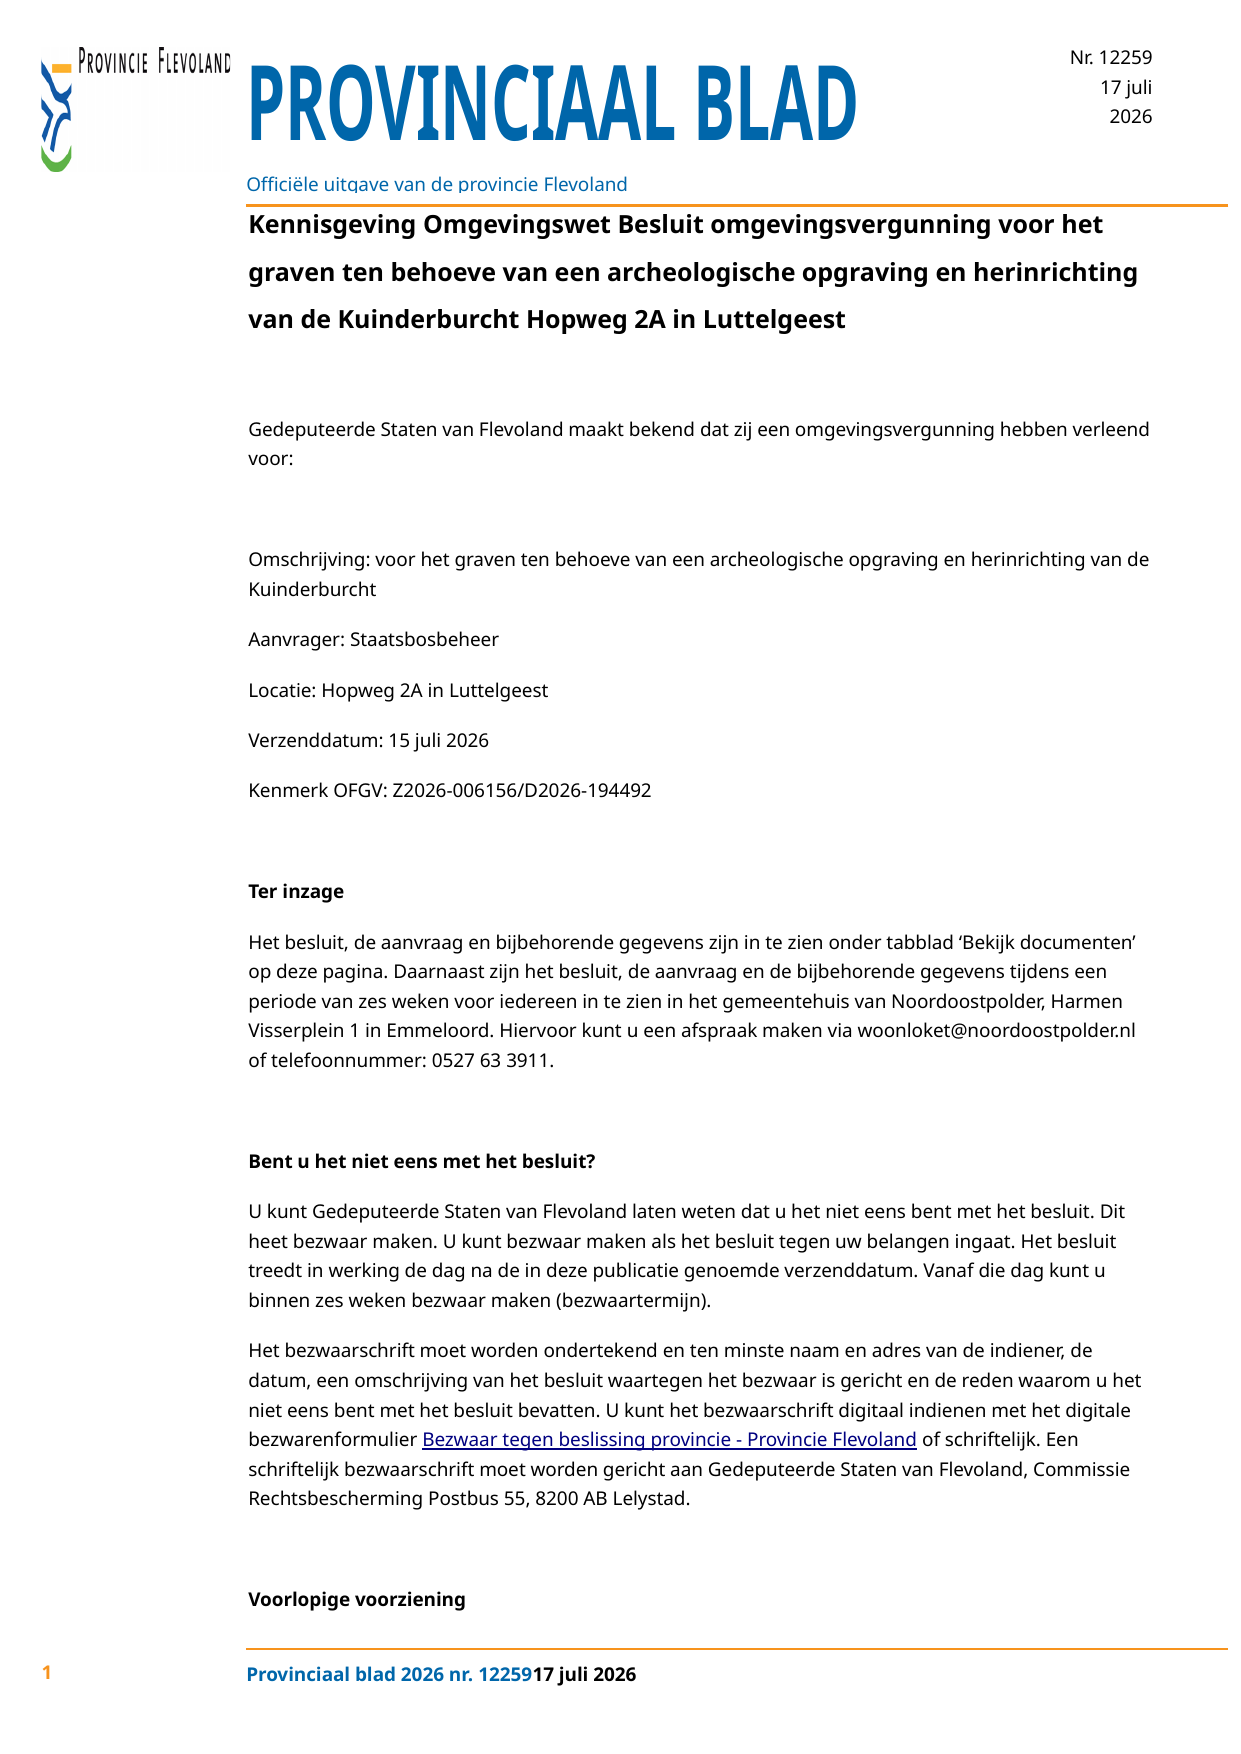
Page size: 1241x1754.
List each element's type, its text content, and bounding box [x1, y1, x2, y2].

text Voorlopige voorziening [248, 1586, 1152, 1612]
picture [41, 47, 231, 172]
text Bent u het niet eens met het besluit? [248, 1148, 1152, 1174]
text Het bezwaarschrift moet worden ondertekend en ten minste naam en adres van de indiener, de datum, een omschrijving van het besluit waartegen het bezwaar is gericht en de reden waarom u het niet eens bent met het besluit bevatten. U kunt het bezwaarschrift digitaal indienen met het digitale bezwarenformulier Bezwaar tegen beslissing provincie - Provincie Flevoland of schriftelijk. Een schriftelijk bezwaarschrift moet worden gericht aan Gedeputeerde Staten van Flevoland, Commissie Rechtsbescherming Postbus 55, 8200 AB Lelystad. [248, 1338, 1152, 1511]
text Het besluit, de aanvraag en bijbehorende gegevens zijn in te zien onder tabblad ‘Bekijk documenten’ op deze pagina. Daarnaast zijn het besluit, de aanvraag en de bijbehorende gegevens tijdens een periode van zes weken voor iedereen in te zien in het gemeentehuis van Noordoostpolder, Harmen Visserplein 1 in Emmeloord. Hiervoor kunt u een afspraak maken via woonloket@noordoostpolder.nl of telefoonnummer: 0527 63 3911. [248, 929, 1152, 1073]
text Gedeputeerde Staten van Flevoland maakt bekend dat zij een omgevingsvergunning hebben verleend voor: [248, 416, 1152, 471]
text Kenmerk OFGV: Z2026-006156/D2026-194492 [248, 778, 1152, 803]
text Kennisgeving Omgevingswet Besluit omgevingsvergunning voor het graven ten behoeve van een archeologische opgraving en herinrichting van de Kuinderburcht Hopweg 2A in Luttelgeest [248, 207, 1152, 336]
text Verzenddatum: 15 juli 2026 [248, 727, 1152, 753]
text Aanvrager: Staatsbosbeheer [248, 626, 1152, 652]
text Ter inzage [248, 878, 1152, 904]
text Omschrijving: voor het graven ten behoeve van een archeologische opgraving en herinrichting van de Kuinderburcht [248, 546, 1152, 602]
text U kunt Gedeputeerde Staten van Flevoland laten weten dat u het niet eens bent met het besluit. Dit heet bezwaar maken. U kunt bezwaar maken als het besluit tegen uw belangen ingaat. Het besluit treedt in werking de dag na de in deze publicatie genoemde verzenddatum. Vanaf die dag kunt u binnen zes weken bezwaar maken (bezwaartermijn). [248, 1198, 1152, 1313]
text Locatie: Hopweg 2A in Luttelgeest [248, 677, 1152, 702]
